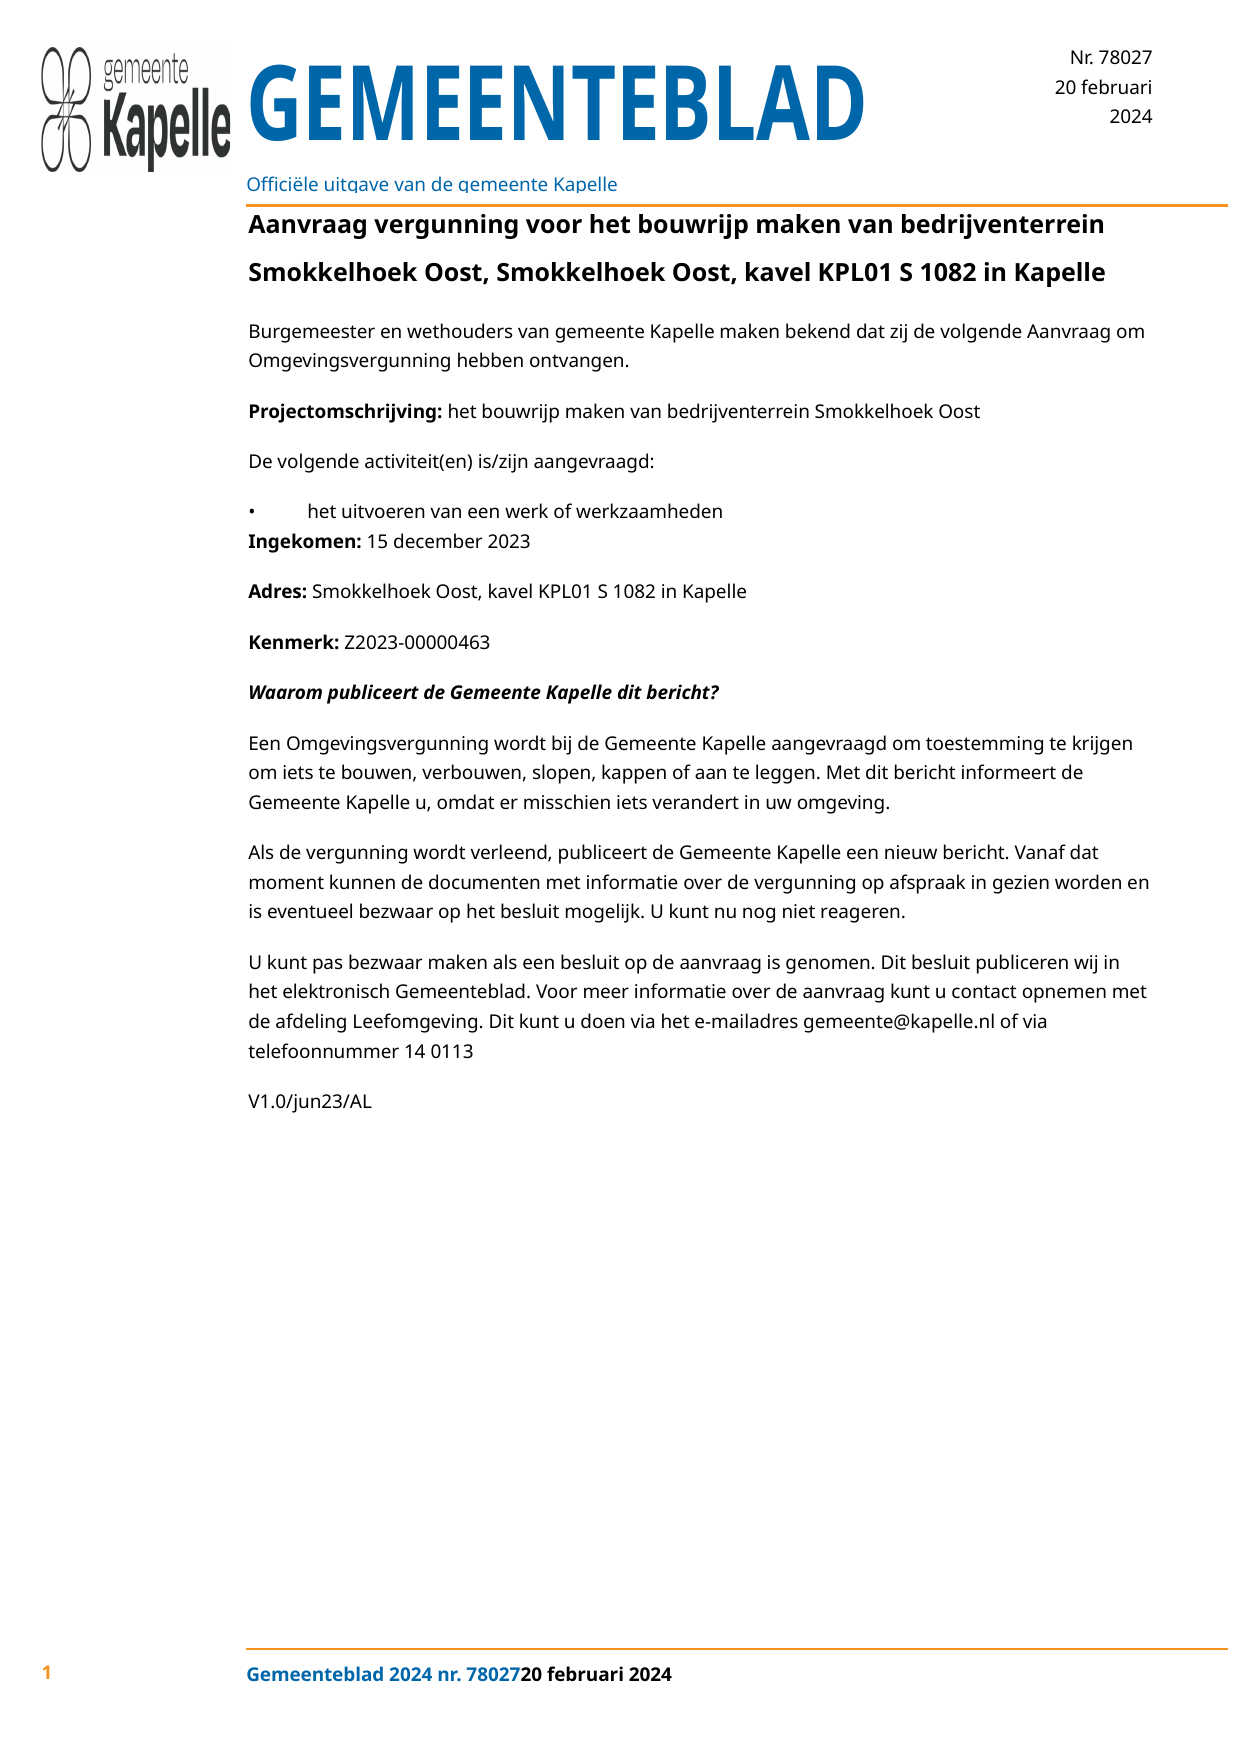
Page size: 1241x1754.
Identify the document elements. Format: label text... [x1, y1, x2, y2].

text Aanvraag vergunning voor het bouwrijp maken van bedrijventerrein Smokkelhoek Oost, Smokkelhoek Oost, kavel KPL01 S 1082 in Kapelle [248, 207, 1152, 288]
picture [41, 47, 231, 172]
text Burgemeester en wethouders van gemeente Kapelle maken bekend dat zij de volgende Aanvraag om Omgevingsvergunning hebben ontvangen. [248, 318, 1152, 373]
text Projectomschrijving: het bouwrijp maken van bedrijventerrein Smokkelhoek Oost [248, 398, 1152, 424]
list het uitvoeren van een werk of werkzaamheden [248, 499, 1152, 524]
text V1.0/jun23/AL [248, 1088, 1152, 1114]
text U kunt pas bezwaar maken als een besluit op de aanvraag is genomen. Dit besluit publiceren wij in het elektronisch Gemeenteblad. Voor meer informatie over de aanvraag kunt u contact opnemen met de afdeling Leefomgeving. Dit kunt u doen via het e-mailadres gemeente@kapelle.nl of via telefoonnummer 14 0113 [248, 949, 1152, 1064]
text Waarom publiceert de Gemeente Kapelle dit bericht? [248, 679, 1152, 705]
text Adres: Smokkelhoek Oost, kavel KPL01 S 1082 in Kapelle [248, 579, 1152, 604]
text Kenmerk: Z2023-00000463 [248, 629, 1152, 655]
text Als de vergunning wordt verleend, publiceert de Gemeente Kapelle een nieuw bericht. Vanaf dat moment kunnen de documenten met informatie over de vergunning op afspraak in gezien worden en is eventueel bezwaar op het besluit mogelijk. U kunt nu nog niet reageren. [248, 839, 1152, 924]
text Ingekomen: 15 december 2023 [248, 528, 1152, 554]
text Een Omgevingsvergunning wordt bij de Gemeente Kapelle aangevraagd om toestemming te krijgen om iets te bouwen, verbouwen, slopen, kappen of aan te leggen. Met dit bericht informeert de Gemeente Kapelle u, omdat er misschien iets verandert in uw omgeving. [248, 730, 1152, 815]
text De volgende activiteit(en) is/zijn aangevraagd: [248, 448, 1152, 474]
